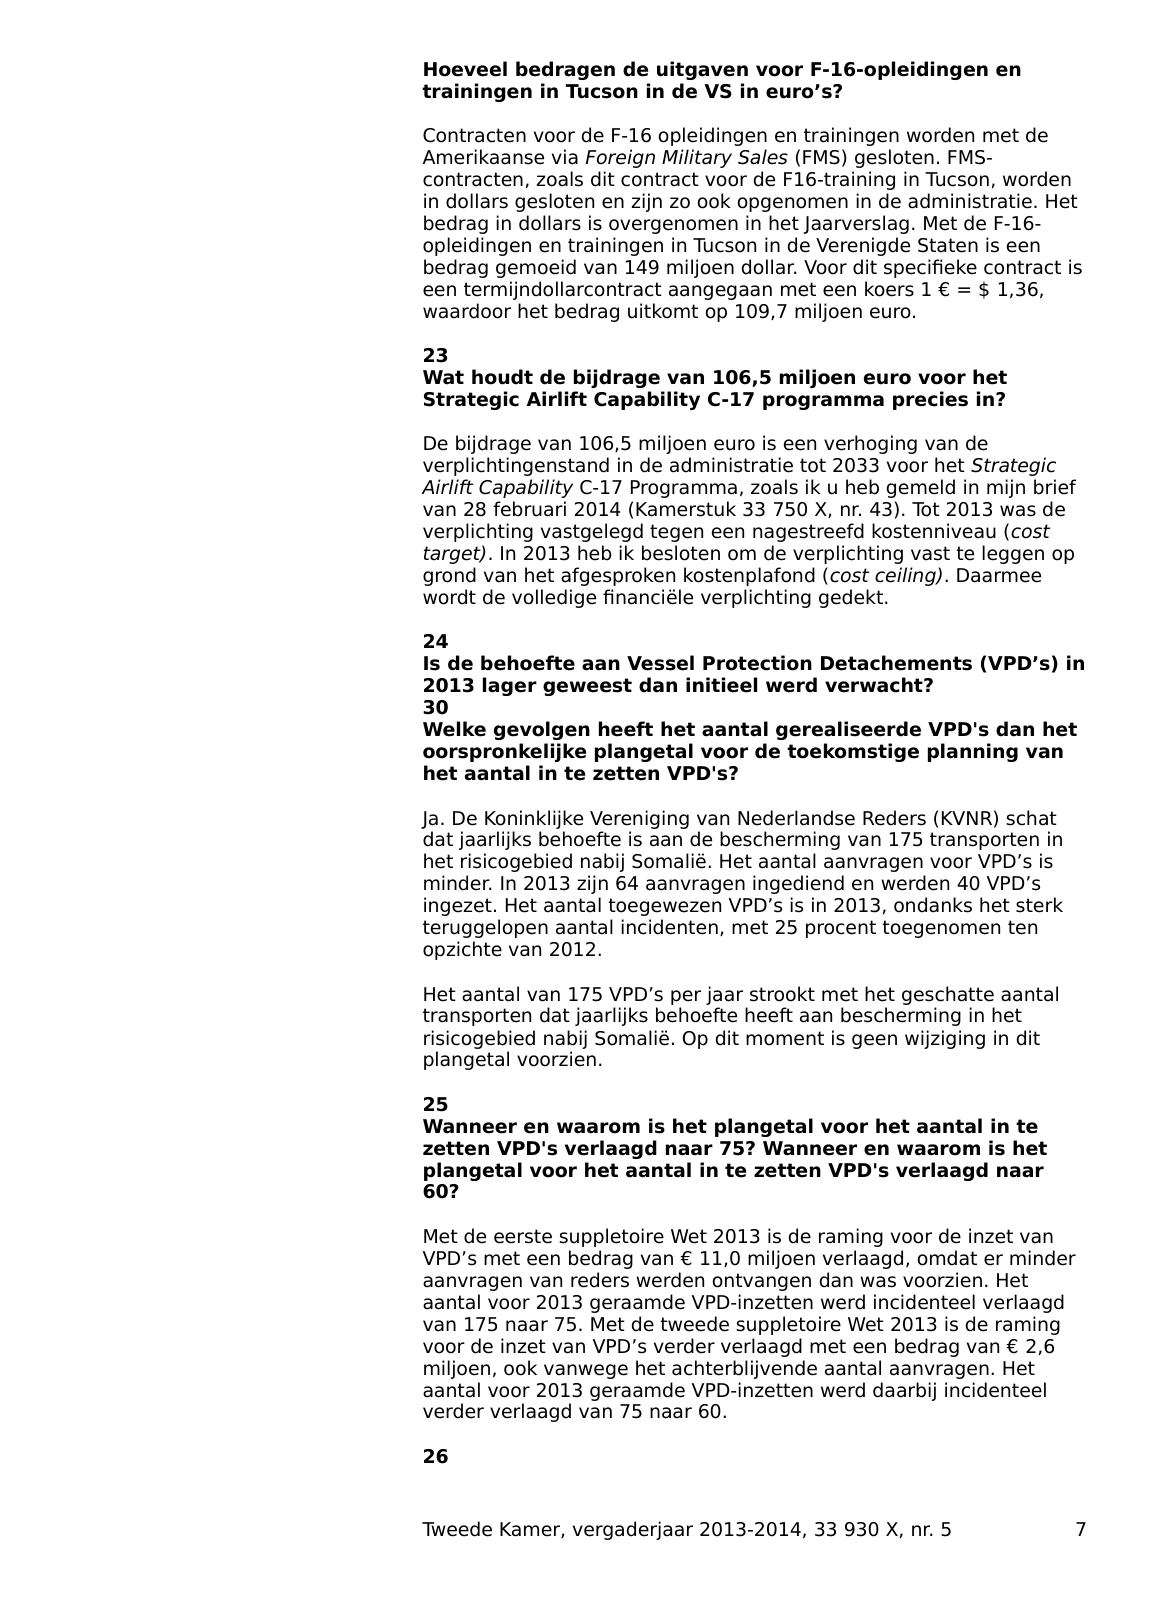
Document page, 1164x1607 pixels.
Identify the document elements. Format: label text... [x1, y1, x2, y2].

text Contracten voor de F-16 opleidingen en trainingen worden met de Amerikaanse via Foreign Military Sales (FMS) gesloten. FMS-contracten, zoals dit contract voor de F16-training in Tucson, worden in dollars gesloten en zijn zo ook opgenomen in de administratie. Het bedrag in dollars is overgenomen in het Jaarverslag. Met de F-16-opleidingen en trainingen in Tucson in de Verenigde Staten is een bedrag gemoeid van 149 miljoen dollar. Voor dit specifieke contract is een termijndollarcontract aangegaan met een koers 1 € = $ 1,36, waardoor het bedrag uitkomt op 109,7 miljoen euro. [422, 125, 1087, 323]
text Wat houdt de bijdrage van 106,5 miljoen euro voor het Strategic Airlift Capability C-17 programma precies in? [422, 367, 1087, 411]
text Hoeveel bedragen de uitgaven voor F-16-opleidingen en trainingen in Tucson in de VS in euro’s? [422, 59, 1087, 103]
text De bijdrage van 106,5 miljoen euro is een verhoging van de verplichtingenstand in de administratie tot 2033 voor het Strategic Airlift Capability C-17 Programma, zoals ik u heb gemeld in mijn brief van 28 februari 2014 (Kamerstuk 33 750 X, nr. 43). Tot 2013 was de verplichting vastgelegd tegen een nagestreefd kostenniveau (cost target). In 2013 heb ik besloten om de verplichting vast te leggen op grond van het afgesproken kostenplafond (cost ceiling). Daarmee wordt de volledige financiële verplichting gedekt. [422, 433, 1087, 609]
text 23 [422, 345, 1087, 367]
text 25 [422, 1093, 1087, 1116]
text Ja. De Koninklijke Vereniging van Nederlandse Reders (KVNR) schat dat jaarlijks behoefte is aan de bescherming van 175 transporten in het risicogebied nabij Somalië. Het aantal aanvragen voor VPD’s is minder. In 2013 zijn 64 aanvragen ingediend en werden 40 VPD’s ingezet. Het aantal toegewezen VPD’s is in 2013, ondanks het sterk teruggelopen aantal incidenten, met 25 procent toegenomen ten opzichte van 2012. [422, 807, 1087, 961]
text 26 [422, 1446, 1087, 1468]
text Welke gevolgen heeft het aantal gerealiseerde VPD's dan het oorspronkelijke plangetal voor de toekomstige planning van het aantal in te zetten VPD's? [422, 719, 1087, 785]
text 24 [422, 631, 1087, 653]
text Wanneer en waarom is het plangetal voor het aantal in te zetten VPD's verlaagd naar 75? Wanneer en waarom is het plangetal voor het aantal in te zetten VPD's verlaagd naar 60? [422, 1116, 1087, 1203]
text Met de eerste suppletoire Wet 2013 is de raming voor de inzet van VPD’s met een bedrag van € 11,0 miljoen verlaagd, omdat er minder aanvragen van reders werden ontvangen dan was voorzien. Het aantal voor 2013 geraamde VPD-inzetten werd incidenteel verlaagd van 175 naar 75. Met de tweede suppletoire Wet 2013 is de raming voor de inzet van VPD’s verder verlaagd met een bedrag van € 2,6 miljoen, ook vanwege het achterblijvende aantal aanvragen. Het aantal voor 2013 geraamde VPD-inzetten werd daarbij incidenteel verder verlaagd van 75 naar 60. [422, 1226, 1087, 1423]
text 30 [422, 697, 1087, 719]
text Het aantal van 175 VPD’s per jaar strookt met het geschatte aantal transporten dat jaarlijks behoefte heeft aan bescherming in het risicogebied nabij Somalië. Op dit moment is geen wijziging in dit plangetal voorzien. [422, 983, 1087, 1071]
text Is de behoefte aan Vessel Protection Detachements (VPD’s) in 2013 lager geweest dan initieel werd verwacht? [422, 653, 1087, 697]
